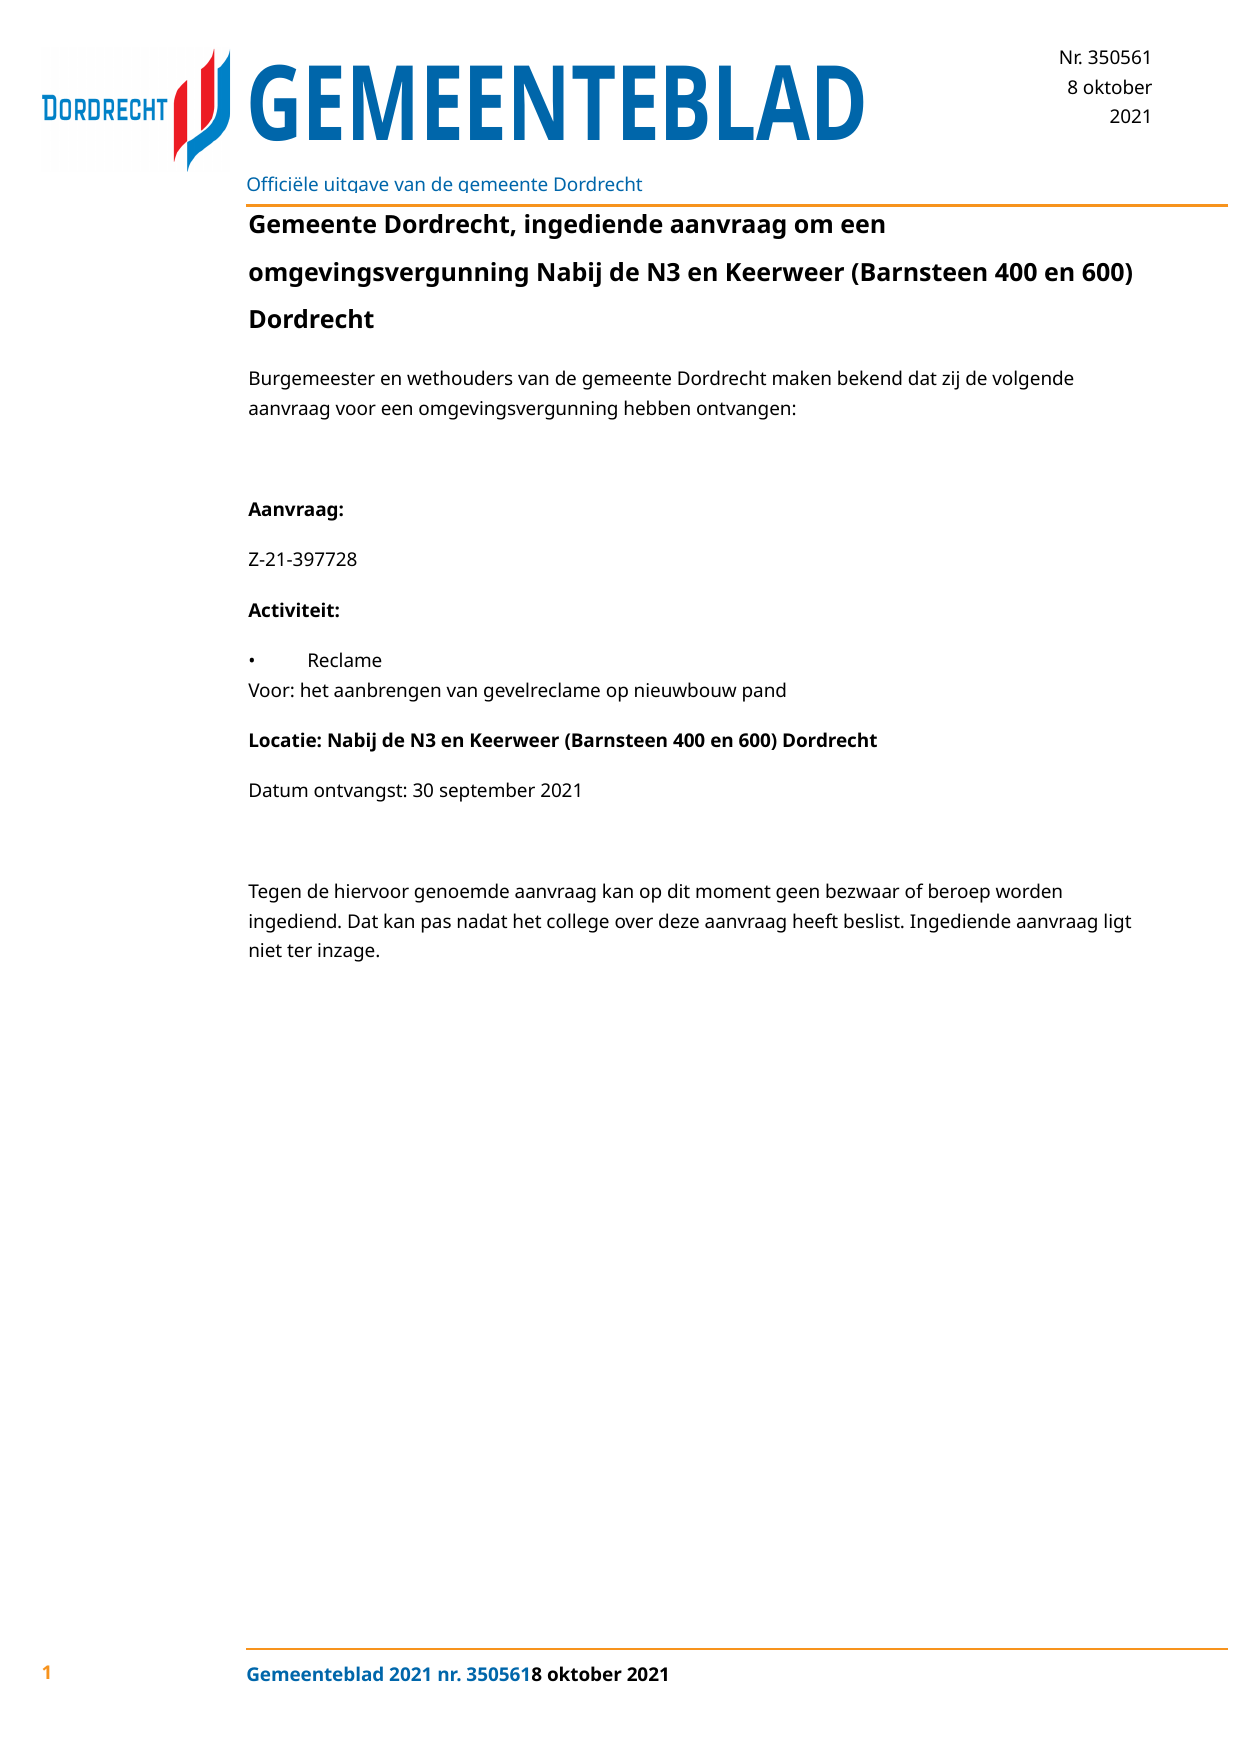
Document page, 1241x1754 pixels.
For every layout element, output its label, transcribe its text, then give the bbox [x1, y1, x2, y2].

text Voor: het aanbrengen van gevelreclame op nieuwbouw pand [248, 677, 1152, 702]
picture [41, 47, 231, 172]
list Reclame [248, 647, 1152, 673]
text Aanvraag: [248, 496, 1152, 522]
text Burgemeester en wethouders van de gemeente Dordrecht maken bekend dat zij de volgende aanvraag voor een omgevingsvergunning hebben ontvangen: [248, 366, 1152, 421]
text Activiteit: [248, 597, 1152, 622]
text Gemeente Dordrecht, ingediende aanvraag om een omgevingsvergunning Nabij de N3 en Keerweer (Barnsteen 400 en 600) Dordrecht [248, 207, 1152, 336]
text Locatie: Nabij de N3 en Keerweer (Barnsteen 400 en 600) Dordrecht [248, 727, 1152, 753]
text Tegen de hiervoor genoemde aanvraag kan op dit moment geen bezwaar of beroep worden ingediend. Dat kan pas nadat het college over deze aanvraag heeft beslist. Ingediende aanvraag ligt niet ter inzage. [248, 878, 1152, 963]
text Z-21-397728 [248, 546, 1152, 572]
text Datum ontvangst: 30 september 2021 [248, 778, 1152, 803]
